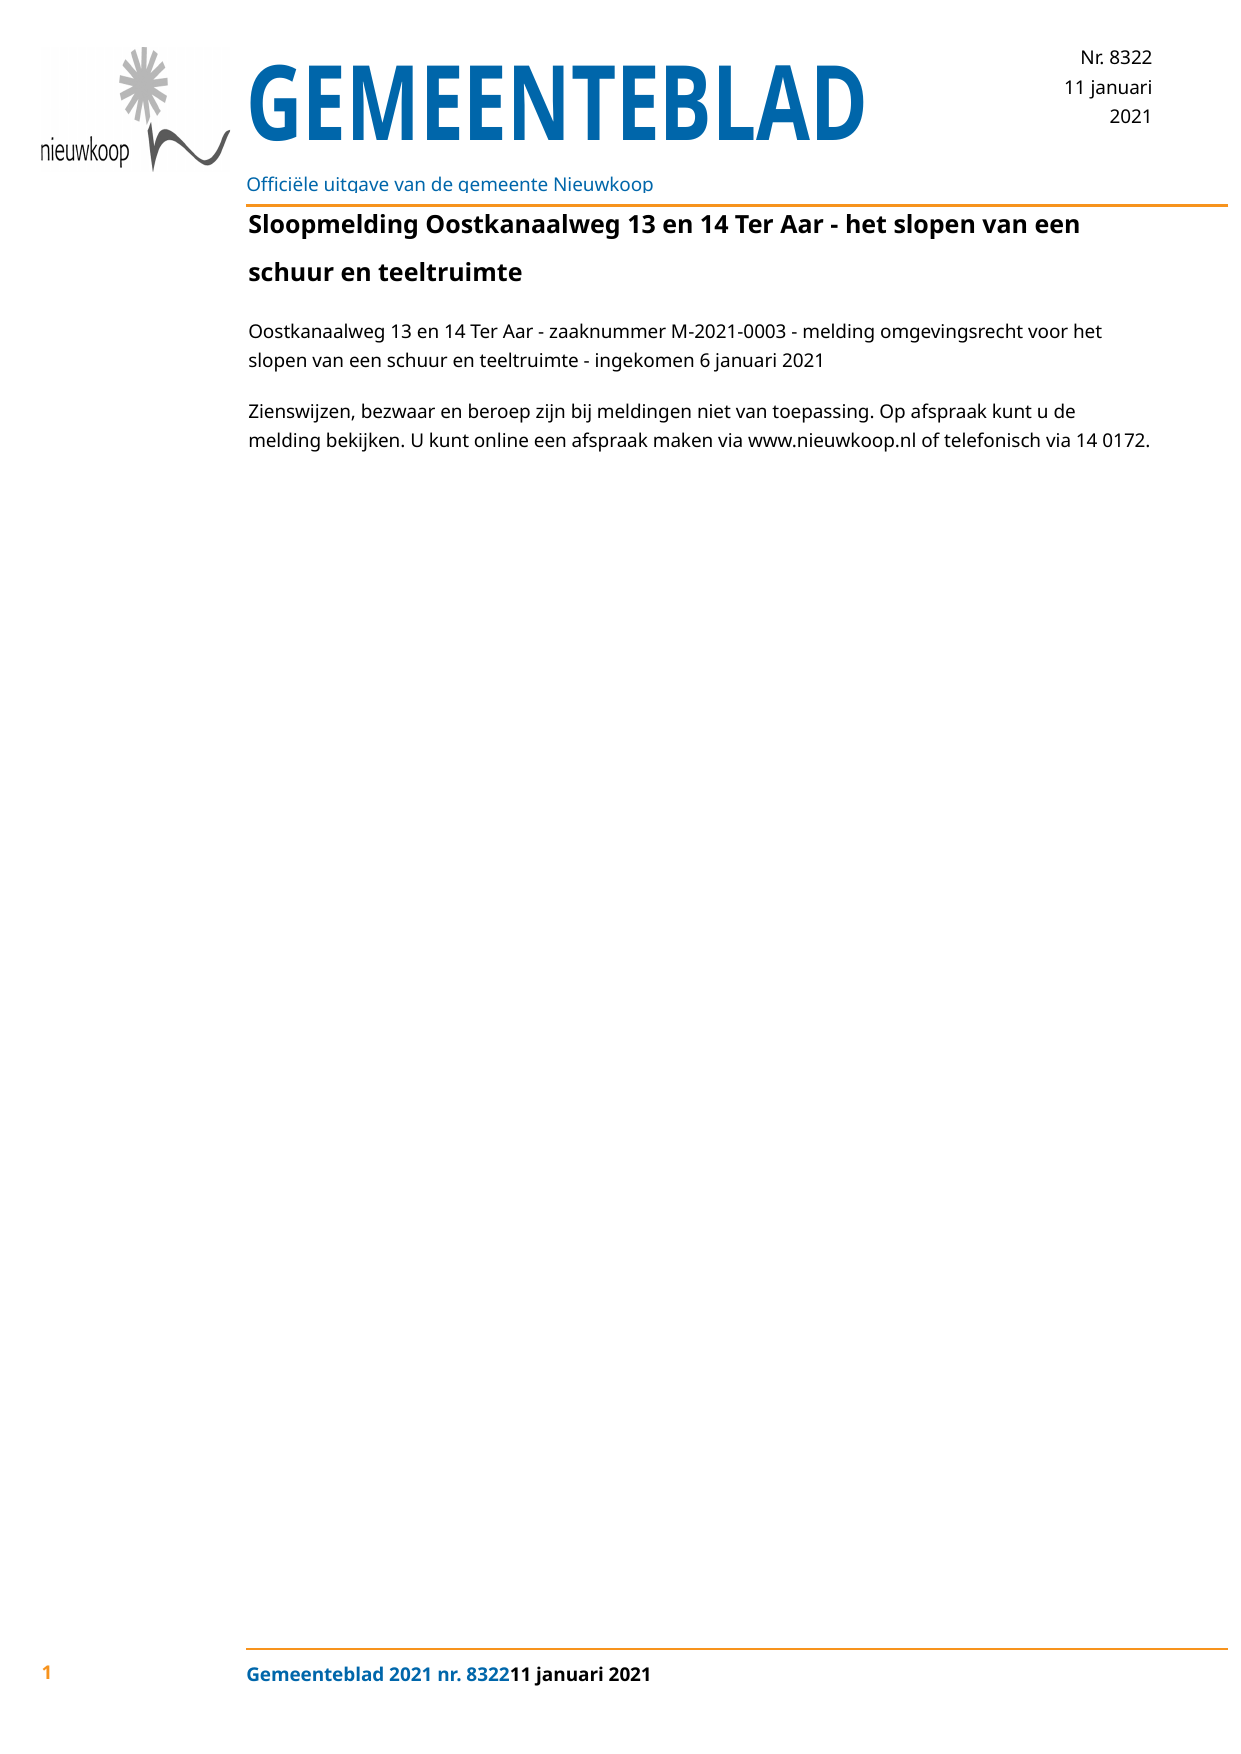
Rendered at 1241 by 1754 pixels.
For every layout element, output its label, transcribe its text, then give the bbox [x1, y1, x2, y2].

text Oostkanaalweg 13 en 14 Ter Aar - zaaknummer M-2021-0003 - melding omgevingsrecht voor het slopen van een schuur en teeltruimte - ingekomen 6 januari 2021 [248, 318, 1152, 373]
text Sloopmelding Oostkanaalweg 13 en 14 Ter Aar - het slopen van een schuur en teeltruimte [248, 207, 1152, 288]
picture [41, 47, 231, 172]
text Zienswijzen, bezwaar en beroep zijn bij meldingen niet van toepassing. Op afspraak kunt u de melding bekijken. U kunt online een afspraak maken via www.nieuwkoop.nl of telefonisch via 14 0172. [248, 398, 1152, 453]
